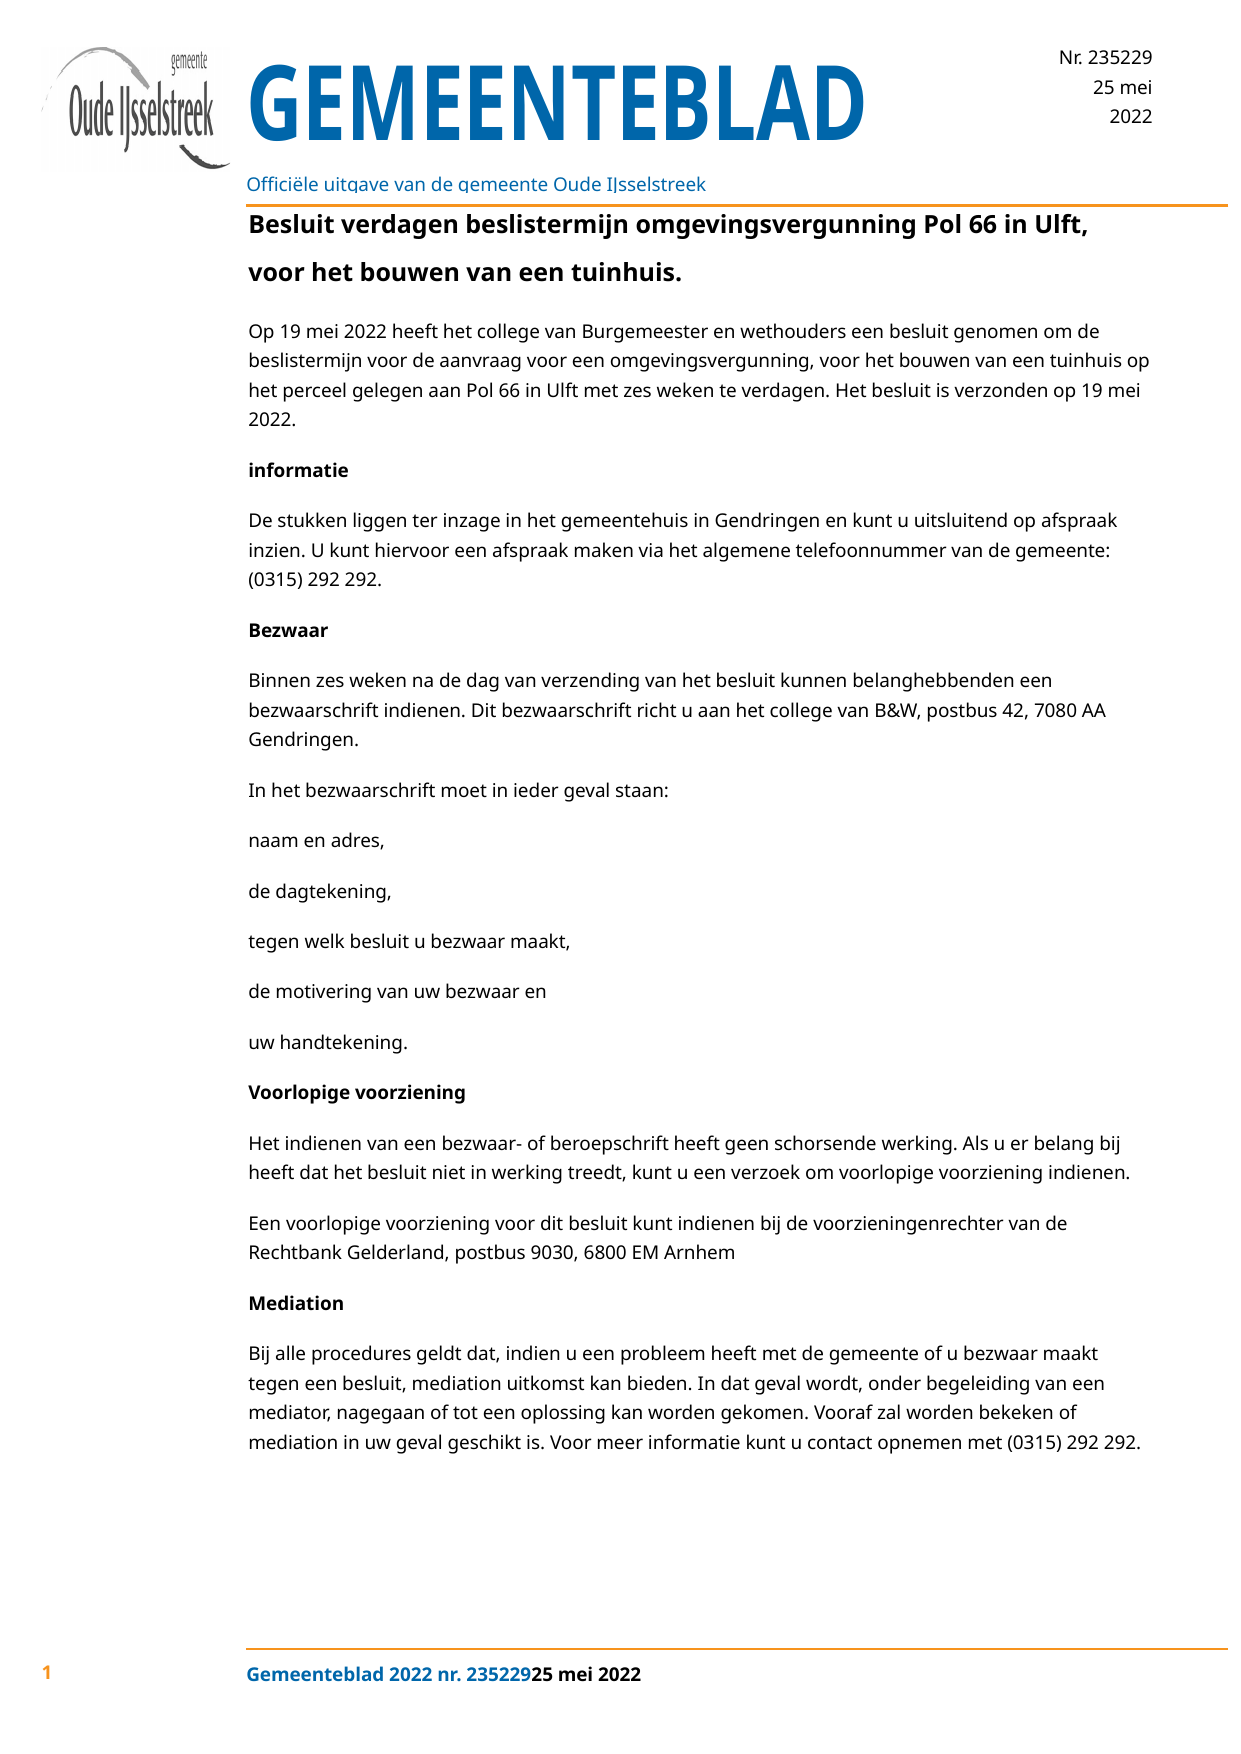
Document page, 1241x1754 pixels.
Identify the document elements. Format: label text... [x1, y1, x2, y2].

text naam en adres, [248, 827, 1152, 853]
text Op 19 mei 2022 heeft het college van Burgemeester en wethouders een besluit genomen om de beslistermijn voor de aanvraag voor een omgevingsvergunning, voor het bouwen van een tuinhuis op het perceel gelegen aan Pol 66 in Ulft met zes weken te verdagen. Het besluit is verzonden op 19 mei 2022. [248, 318, 1152, 432]
text Binnen zes weken na de dag van verzending van het besluit kunnen belanghebbenden een bezwaarschrift indienen. Dit bezwaarschrift richt u aan het college van B&W, postbus 42, 7080 AA Gendringen. [248, 667, 1152, 752]
text de dagtekening, [248, 878, 1152, 904]
text De stukken liggen ter inzage in het gemeentehuis in Gendringen en kunt u uitsluitend op afspraak inzien. U kunt hiervoor een afspraak maken via het algemene telefoonnummer van de gemeente: (0315) 292 292. [248, 507, 1152, 592]
text Bij alle procedures geldt dat, indien u een probleem heeft met de gemeente of u bezwaar maakt tegen een besluit, mediation uitkomst kan bieden. In dat geval wordt, onder begeleiding van een mediator, nagegaan of tot een oplossing kan worden gekomen. Vooraf zal worden bekeken of mediation in uw geval geschikt is. Voor meer informatie kunt u contact opnemen met (0315) 292 292. [248, 1340, 1152, 1455]
text informatie [248, 457, 1152, 483]
text Bezwaar [248, 617, 1152, 643]
text Het indienen van een bezwaar- of beroepschrift heeft geen schorsende werking. Als u er belang bij heeft dat het besluit niet in werking treedt, kunt u een verzoek om voorlopige voorziening indienen. [248, 1130, 1152, 1185]
text tegen welk besluit u bezwaar maakt, [248, 928, 1152, 954]
text In het bezwaarschrift moet in ieder geval staan: [248, 777, 1152, 803]
text de motivering van uw bezwaar en [248, 979, 1152, 1004]
text Mediation [248, 1290, 1152, 1316]
text Een voorlopige voorziening voor dit besluit kunt indienen bij de voorzieningenrechter van de Rechtbank Gelderland, postbus 9030, 6800 EM Arnhem [248, 1210, 1152, 1265]
text Voorlopige voorziening [248, 1079, 1152, 1105]
text uw handtekening. [248, 1029, 1152, 1055]
text Besluit verdagen beslistermijn omgevingsvergunning Pol 66 in Ulft, voor het bouwen van een tuinhuis. [248, 207, 1152, 288]
picture [41, 47, 231, 172]
